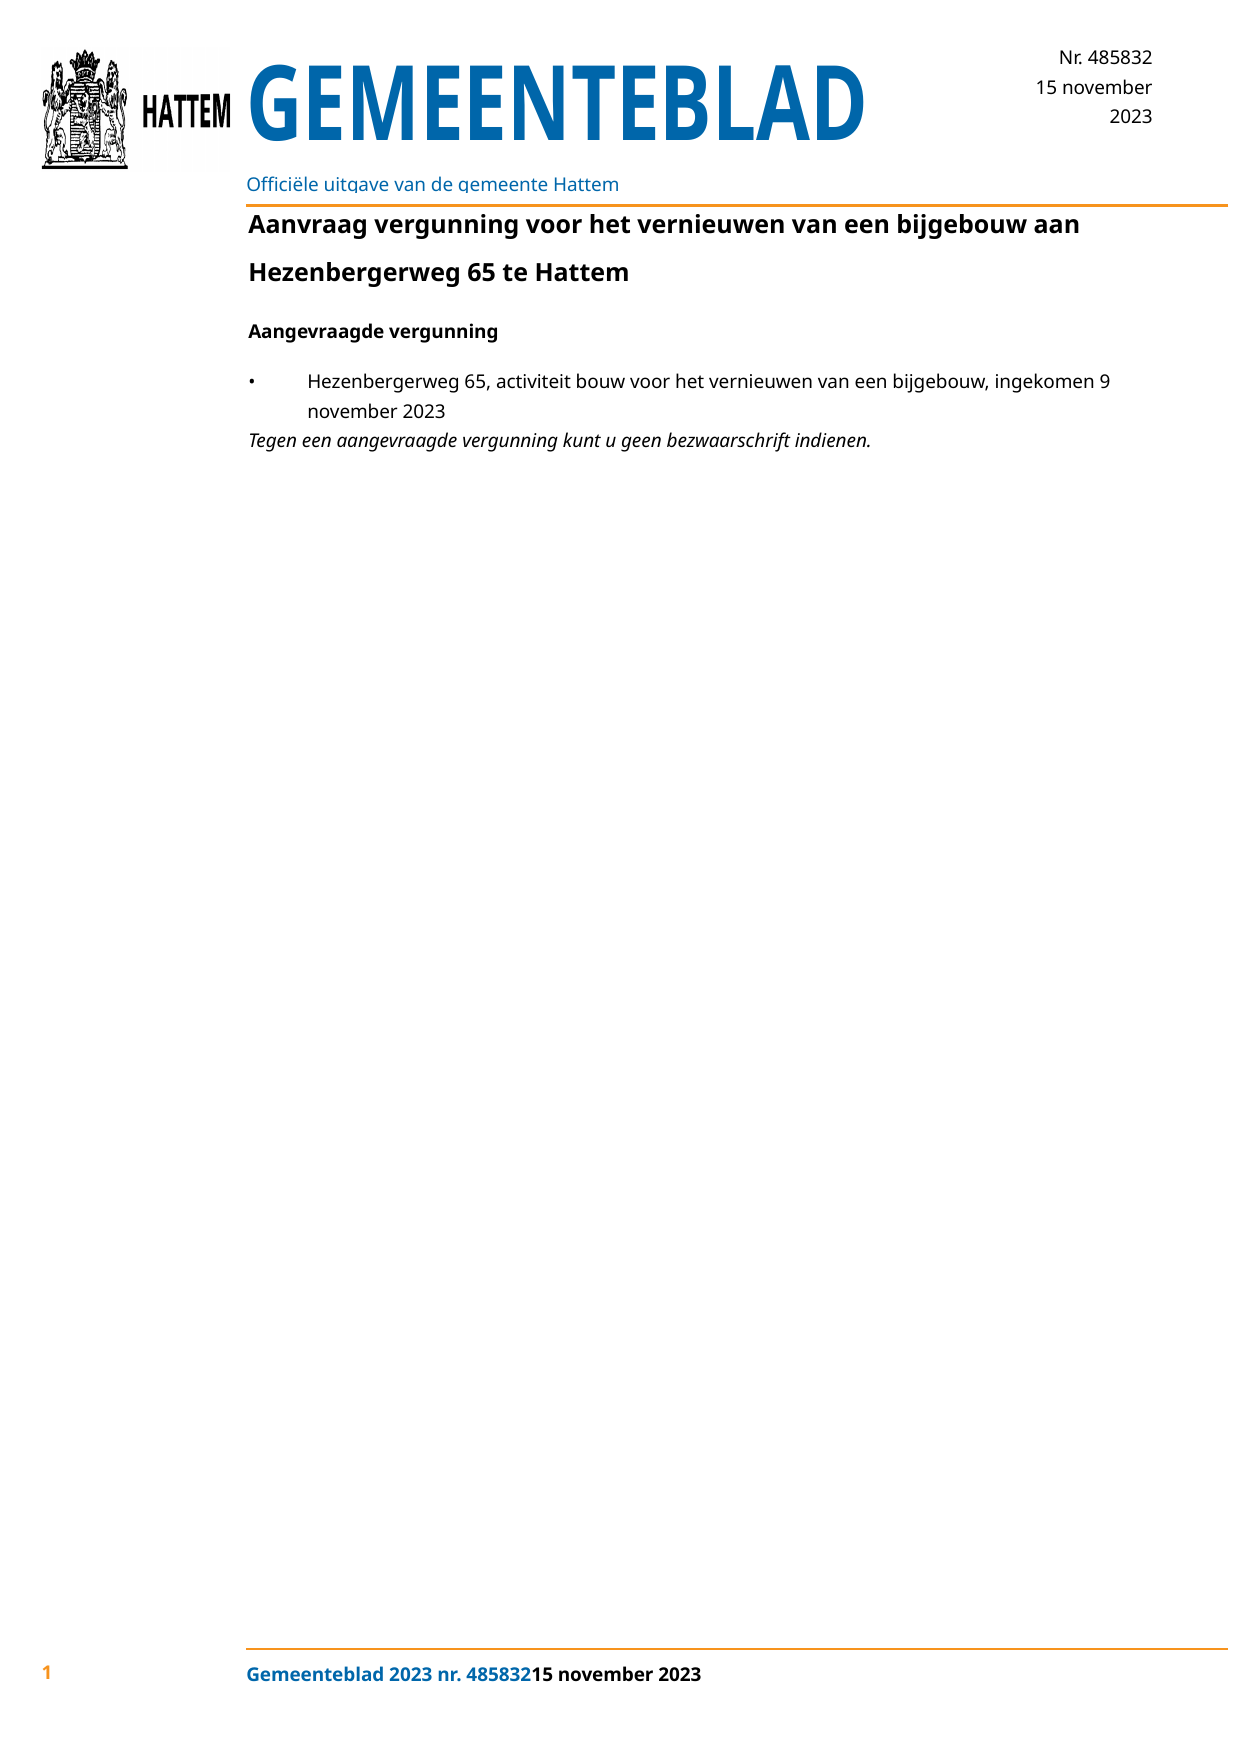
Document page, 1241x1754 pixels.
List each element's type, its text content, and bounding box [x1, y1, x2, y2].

list Hezenbergerweg 65, activiteit bouw voor het vernieuwen van een bijgebouw, ingekomen 9 november 2023 [248, 368, 1152, 424]
text Aangevraagde vergunning [248, 318, 1152, 344]
text Tegen een aangevraagde vergunning kunt u geen bezwaarschrift indienen. [248, 427, 1152, 453]
text Aanvraag vergunning voor het vernieuwen van een bijgebouw aan Hezenbergerweg 65 te Hattem [248, 207, 1152, 288]
picture [41, 47, 231, 172]
